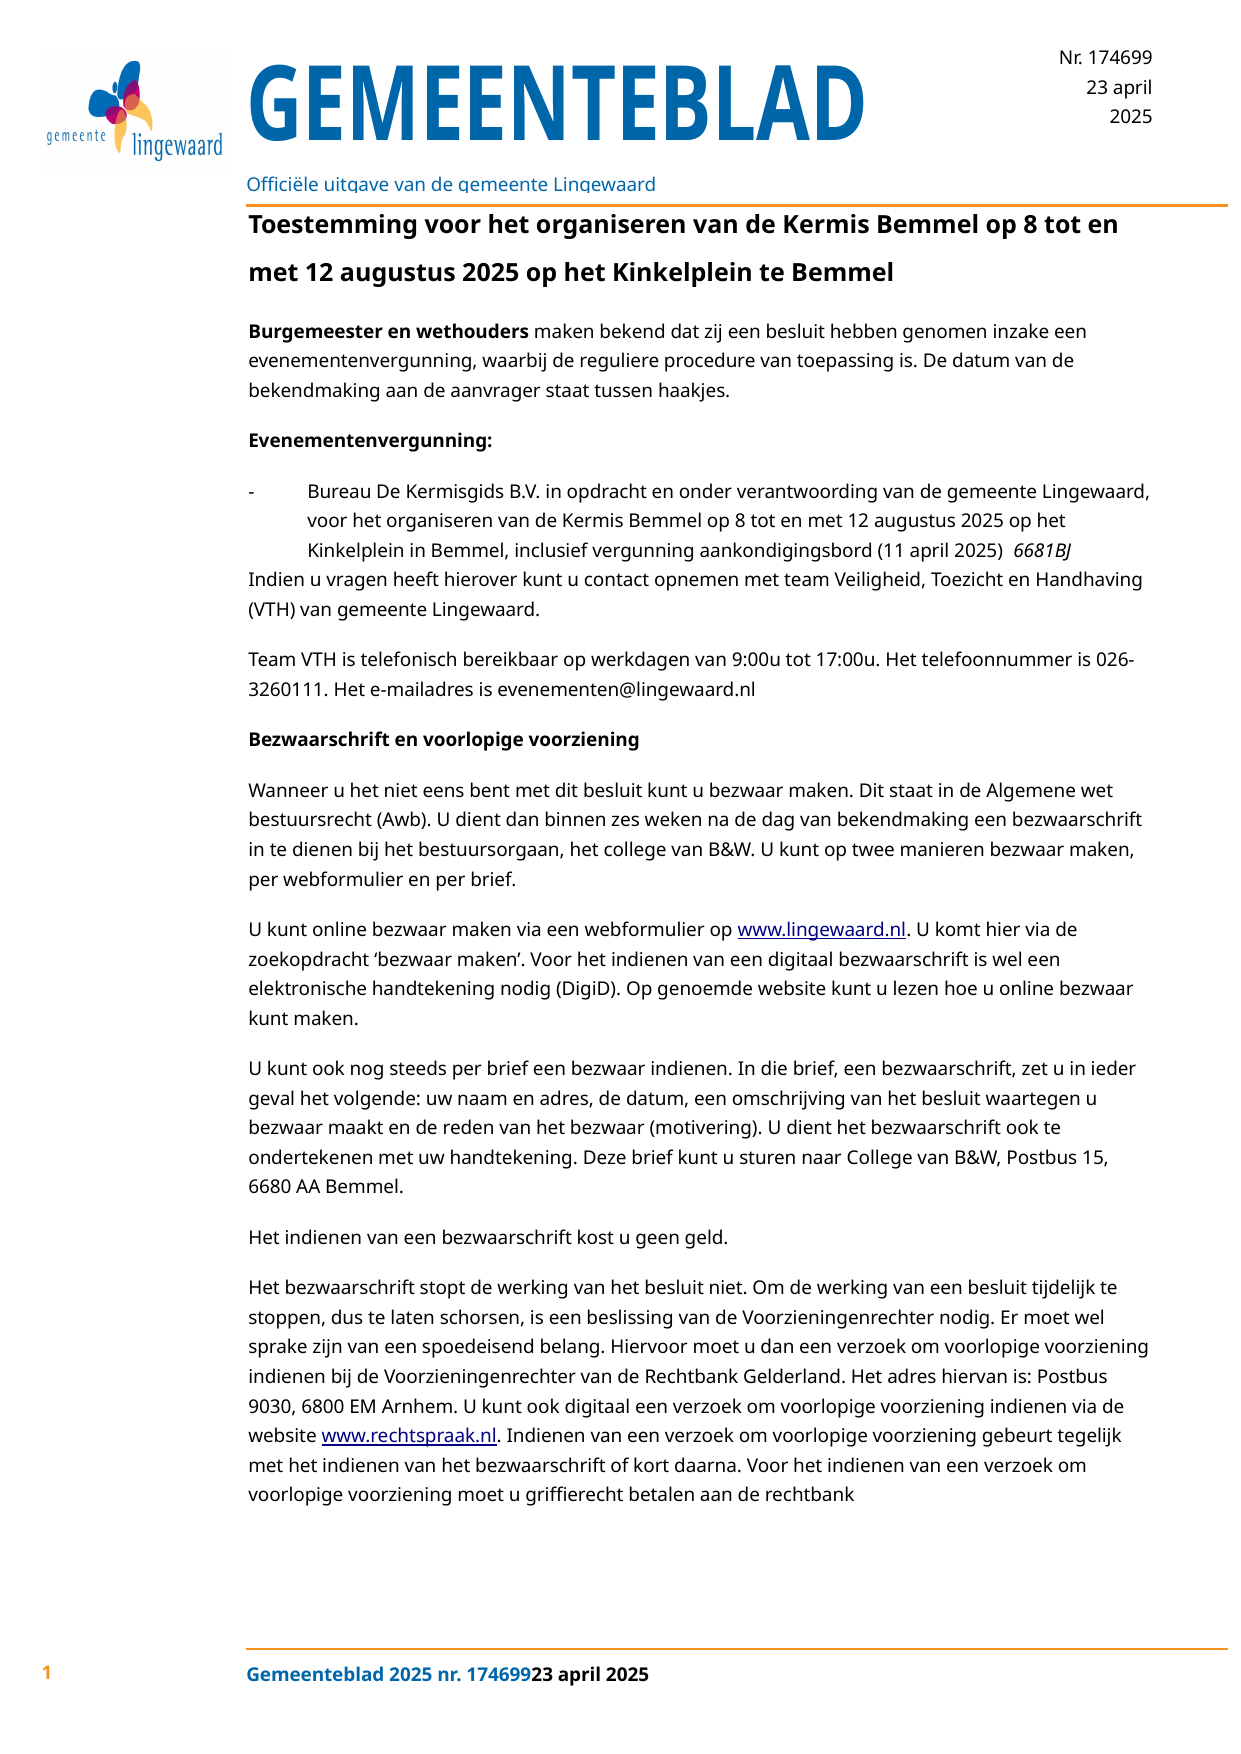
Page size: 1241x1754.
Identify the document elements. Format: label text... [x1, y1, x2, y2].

text Toestemming voor het organiseren van de Kermis Bemmel op 8 tot en met 12 augustus 2025 op het Kinkelplein te Bemmel [248, 207, 1152, 288]
picture [41, 47, 231, 172]
text Indien u vragen heeft hierover kunt u contact opnemen met team Veiligheid, Toezicht en Handhaving (VTH) van gemeente Lingewaard. [248, 567, 1152, 622]
text Het indienen van een bezwaarschrift kost u geen geld. [248, 1224, 1152, 1250]
text Burgemeester en wethouders maken bekend dat zij een besluit hebben genomen inzake een evenementenvergunning, waarbij de reguliere procedure van toepassing is. De datum van de bekendmaking aan de aanvrager staat tussen haakjes. [248, 318, 1152, 403]
text Wanneer u het niet eens bent met dit besluit kunt u bezwaar maken. Dit staat in de Algemene wet bestuursrecht (Awb). U dient dan binnen zes weken na de dag van bekendmaking een bezwaarschrift in te dienen bij het bestuursorgaan, het college van B&W. U kunt op twee manieren bezwaar maken, per webformulier en per brief. [248, 777, 1152, 892]
text Evenementenvergunning: [248, 427, 1152, 453]
list Bureau De Kermisgids B.V. in opdracht en onder verantwoording van de gemeente Lingewaard, voor het organiseren van de Kermis Bemmel op 8 tot en met 12 augustus 2025 op het Kinkelplein in Bemmel, inclusief vergunning aankondigingsbord (11 april 2025) 6681BJ [248, 478, 1152, 563]
text Bezwaarschrift en voorlopige voorziening [248, 727, 1152, 752]
text U kunt ook nog steeds per brief een bezwaar indienen. In die brief, een bezwaarschrift, zet u in ieder geval het volgende: uw naam en adres, de datum, een omschrijving van het besluit waartegen u bezwaar maakt en de reden van het bezwaar (motivering). U dient het bezwaarschrift ook te ondertekenen met uw handtekening. Deze brief kunt u sturen naar College van B&W, Postbus 15, 6680 AA Bemmel. [248, 1055, 1152, 1199]
text U kunt online bezwaar maken via een webformulier op www.lingewaard.nl. U komt hier via de zoekopdracht ‘bezwaar maken’. Voor het indienen van een digitaal bezwaarschrift is wel een elektronische handtekening nodig (DigiD). Op genoemde website kunt u lezen hoe u online bezwaar kunt maken. [248, 916, 1152, 1031]
text Het bezwaarschrift stopt de werking van het besluit niet. Om de werking van een besluit tijdelijk te stoppen, dus te laten schorsen, is een beslissing van de Voorzieningenrechter nodig. Er moet wel sprake zijn van een spoedeisend belang. Hiervoor moet u dan een verzoek om voorlopige voorziening indienen bij de Voorzieningenrechter van de Rechtbank Gelderland. Het adres hiervan is: Postbus 9030, 6800 EM Arnhem. U kunt ook digitaal een verzoek om voorlopige voorziening indienen via de website www.rechtspraak.nl. Indienen van een verzoek om voorlopige voorziening gebeurt tegelijk met het indienen van het bezwaarschrift of kort daarna. Voor het indienen van een verzoek om voorlopige voorziening moet u griffierecht betalen aan de rechtbank [248, 1274, 1152, 1507]
text Team VTH is telefonisch bereikbaar op werkdagen van 9:00u tot 17:00u. Het telefoonnummer is 026-3260111. Het e-mailadres is evenementen@lingewaard.nl [248, 647, 1152, 702]
